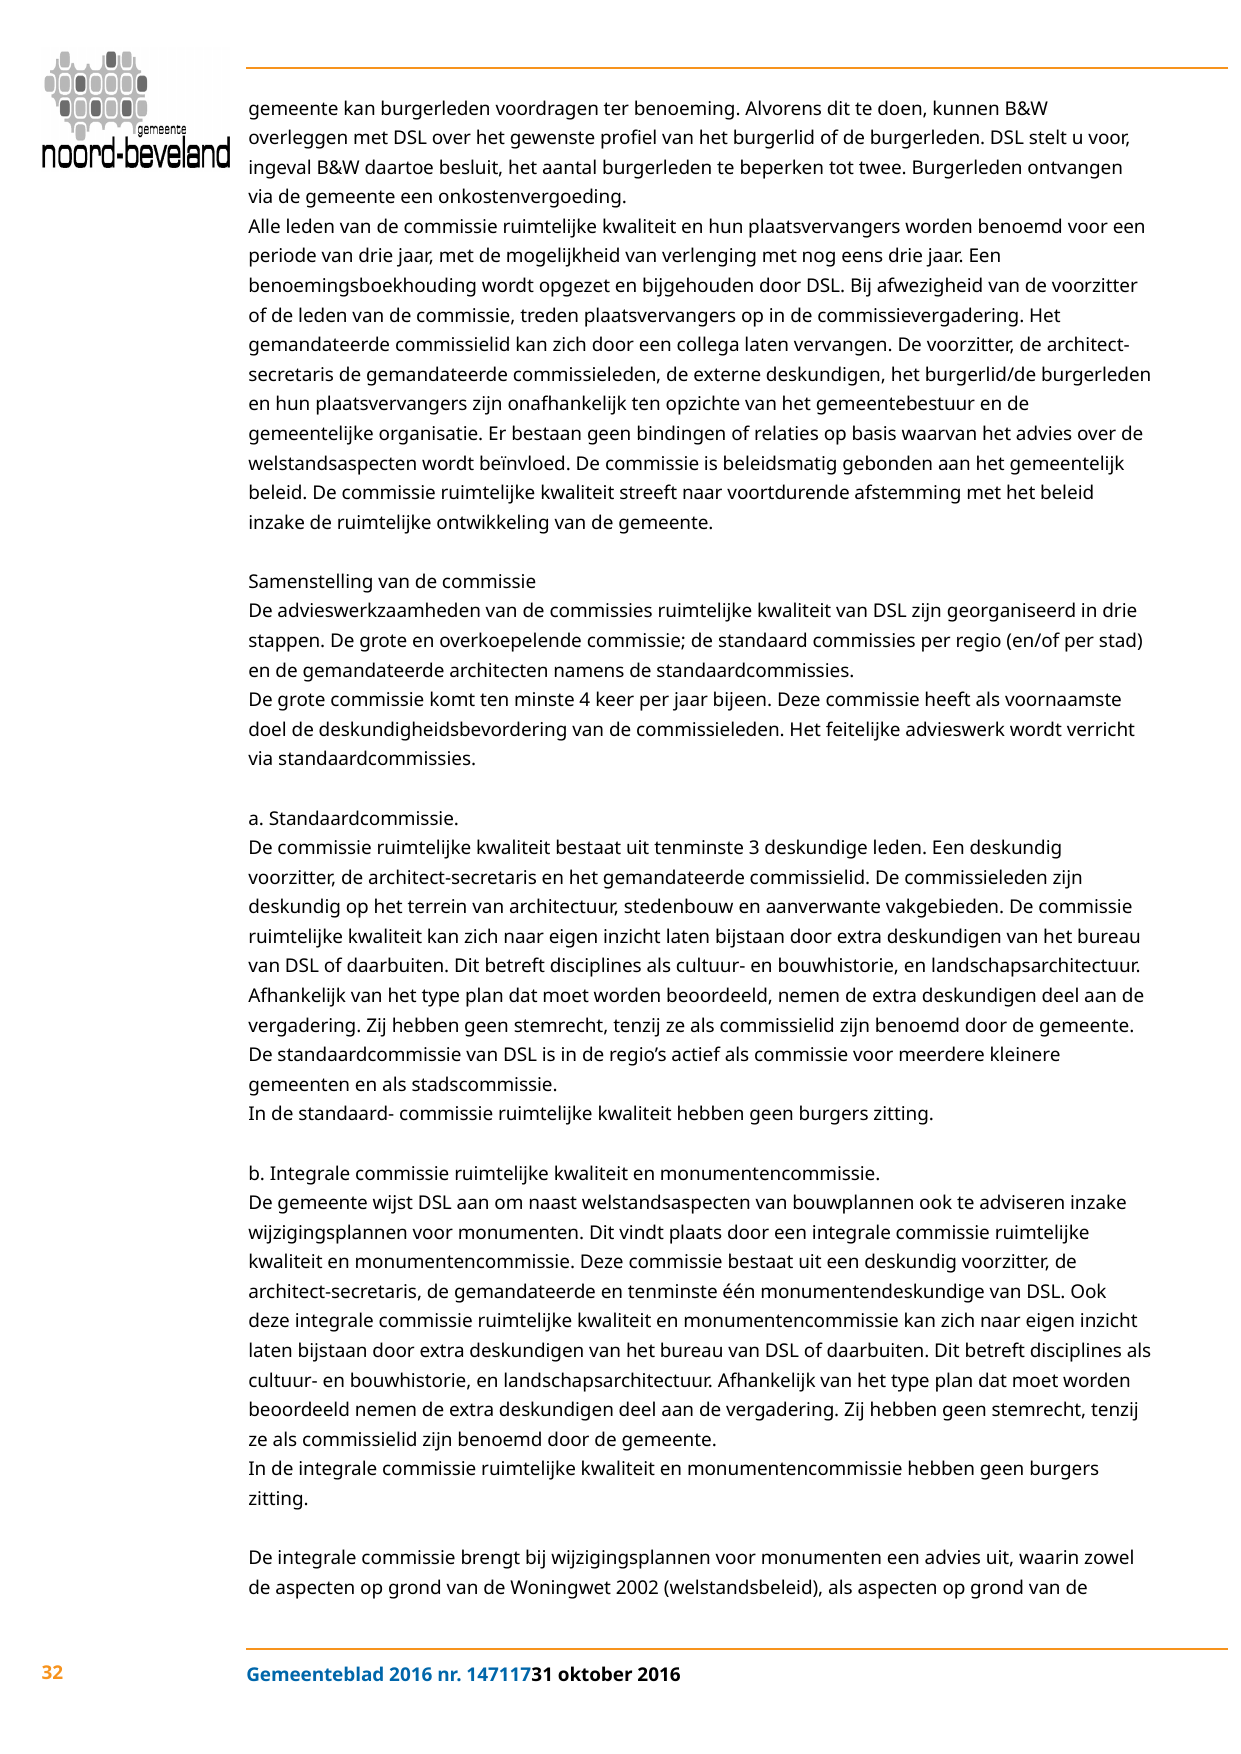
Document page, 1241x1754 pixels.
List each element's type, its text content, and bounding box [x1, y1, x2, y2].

text In de integrale commissie ruimtelijke kwaliteit en monumentencommissie hebben geen burgers zitting. [248, 1456, 1152, 1511]
text In de standaard- commissie ruimtelijke kwaliteit hebben geen burgers zitting. [248, 1101, 1152, 1126]
text gemeente kan burgerleden voordragen ter benoeming. Alvorens dit te doen, kunnen B&W overleggen met DSL over het gewenste profiel van het burgerlid of de burgerleden. DSL stelt u voor, ingeval B&W daartoe besluit, het aantal burgerleden te beperken tot twee. Burgerleden ontvangen via de gemeente een onkostenvergoeding. [248, 95, 1152, 209]
text De gemeente wijst DSL aan om naast welstandsaspecten van bouwplannen ook te adviseren inzake wijzigingsplannen voor monumenten. Dit vindt plaats door een integrale commissie ruimtelijke kwaliteit en monumentencommissie. Deze commissie bestaat uit een deskundig voorzitter, de architect-secretaris, de gemandateerde en tenminste één monumentendeskundige van DSL. Ook deze integrale commissie ruimtelijke kwaliteit en monumentencommissie kan zich naar eigen inzicht laten bijstaan door extra deskundigen van het bureau van DSL of daarbuiten. Dit betreft disciplines als cultuur- en bouwhistorie, en landschapsarchitectuur. Afhankelijk van het type plan dat moet worden beoordeeld nemen de extra deskundigen deel aan de vergadering. Zij hebben geen stemrecht, tenzij ze als commissielid zijn benoemd door de gemeente. [248, 1189, 1152, 1452]
text De grote commissie komt ten minste 4 keer per jaar bijeen. Deze commissie heeft als voornaamste doel de deskundigheidsbevordering van de commissieleden. Het feitelijke advieswerk wordt verricht via standaardcommissies. [248, 686, 1152, 771]
text Alle leden van de commissie ruimtelijke kwaliteit en hun plaatsvervangers worden benoemd voor een periode van drie jaar, met de mogelijkheid van verlenging met nog eens drie jaar. Een benoemingsboekhouding wordt opgezet en bijgehouden door DSL. Bij afwezigheid van de voorzitter of de leden van de commissie, treden plaatsvervangers op in de commissievergadering. Het gemandateerde commissielid kan zich door een collega laten vervangen. De voorzitter, de architect-secretaris de gemandateerde commissieleden, de externe deskundigen, het burgerlid/de burgerleden en hun plaatsvervangers zijn onafhankelijk ten opzichte van het gemeentebestuur en de gemeentelijke organisatie. Er bestaan geen bindingen of relaties op basis waarvan het advies over de welstandsaspecten wordt beïnvloed. De commissie is beleidsmatig gebonden aan het gemeentelijk beleid. De commissie ruimtelijke kwaliteit streeft naar voortdurende afstemming met het beleid inzake de ruimtelijke ontwikkeling van de gemeente. [248, 213, 1152, 535]
text a. Standaardcommissie. [248, 805, 1152, 831]
text Samenstelling van de commissie [248, 568, 1152, 594]
text De commissie ruimtelijke kwaliteit bestaat uit tenminste 3 deskundige leden. Een deskundig voorzitter, de architect-secretaris en het gemandateerde commissielid. De commissieleden zijn deskundig op het terrein van architectuur, stedenbouw en aanverwante vakgebieden. De commissie ruimtelijke kwaliteit kan zich naar eigen inzicht laten bijstaan door extra deskundigen van het bureau van DSL of daarbuiten. Dit betreft disciplines als cultuur- en bouwhistorie, en landschapsarchitectuur. Afhankelijk van het type plan dat moet worden beoordeeld, nemen de extra deskundigen deel aan de vergadering. Zij hebben geen stemrecht, tenzij ze als commissielid zijn benoemd door de gemeente. De standaardcommissie van DSL is in de regio’s actief als commissie voor meerdere kleinere gemeenten en als stadscommissie. [248, 834, 1152, 1097]
text b. Integrale commissie ruimtelijke kwaliteit en monumentencommissie. [248, 1160, 1152, 1186]
text De integrale commissie brengt bij wijzigingsplannen voor monumenten een advies uit, waarin zowel de aspecten op grond van de Woningwet 2002 (welstandsbeleid), als aspecten op grond van de [248, 1544, 1152, 1600]
picture [41, 47, 231, 172]
text De advieswerkzaamheden van de commissies ruimtelijke kwaliteit van DSL zijn georganiseerd in drie stappen. De grote en overkoepelende commissie; de standaard commissies per regio (en/of per stad) en de gemandateerde architecten namens de standaardcommissies. [248, 598, 1152, 683]
